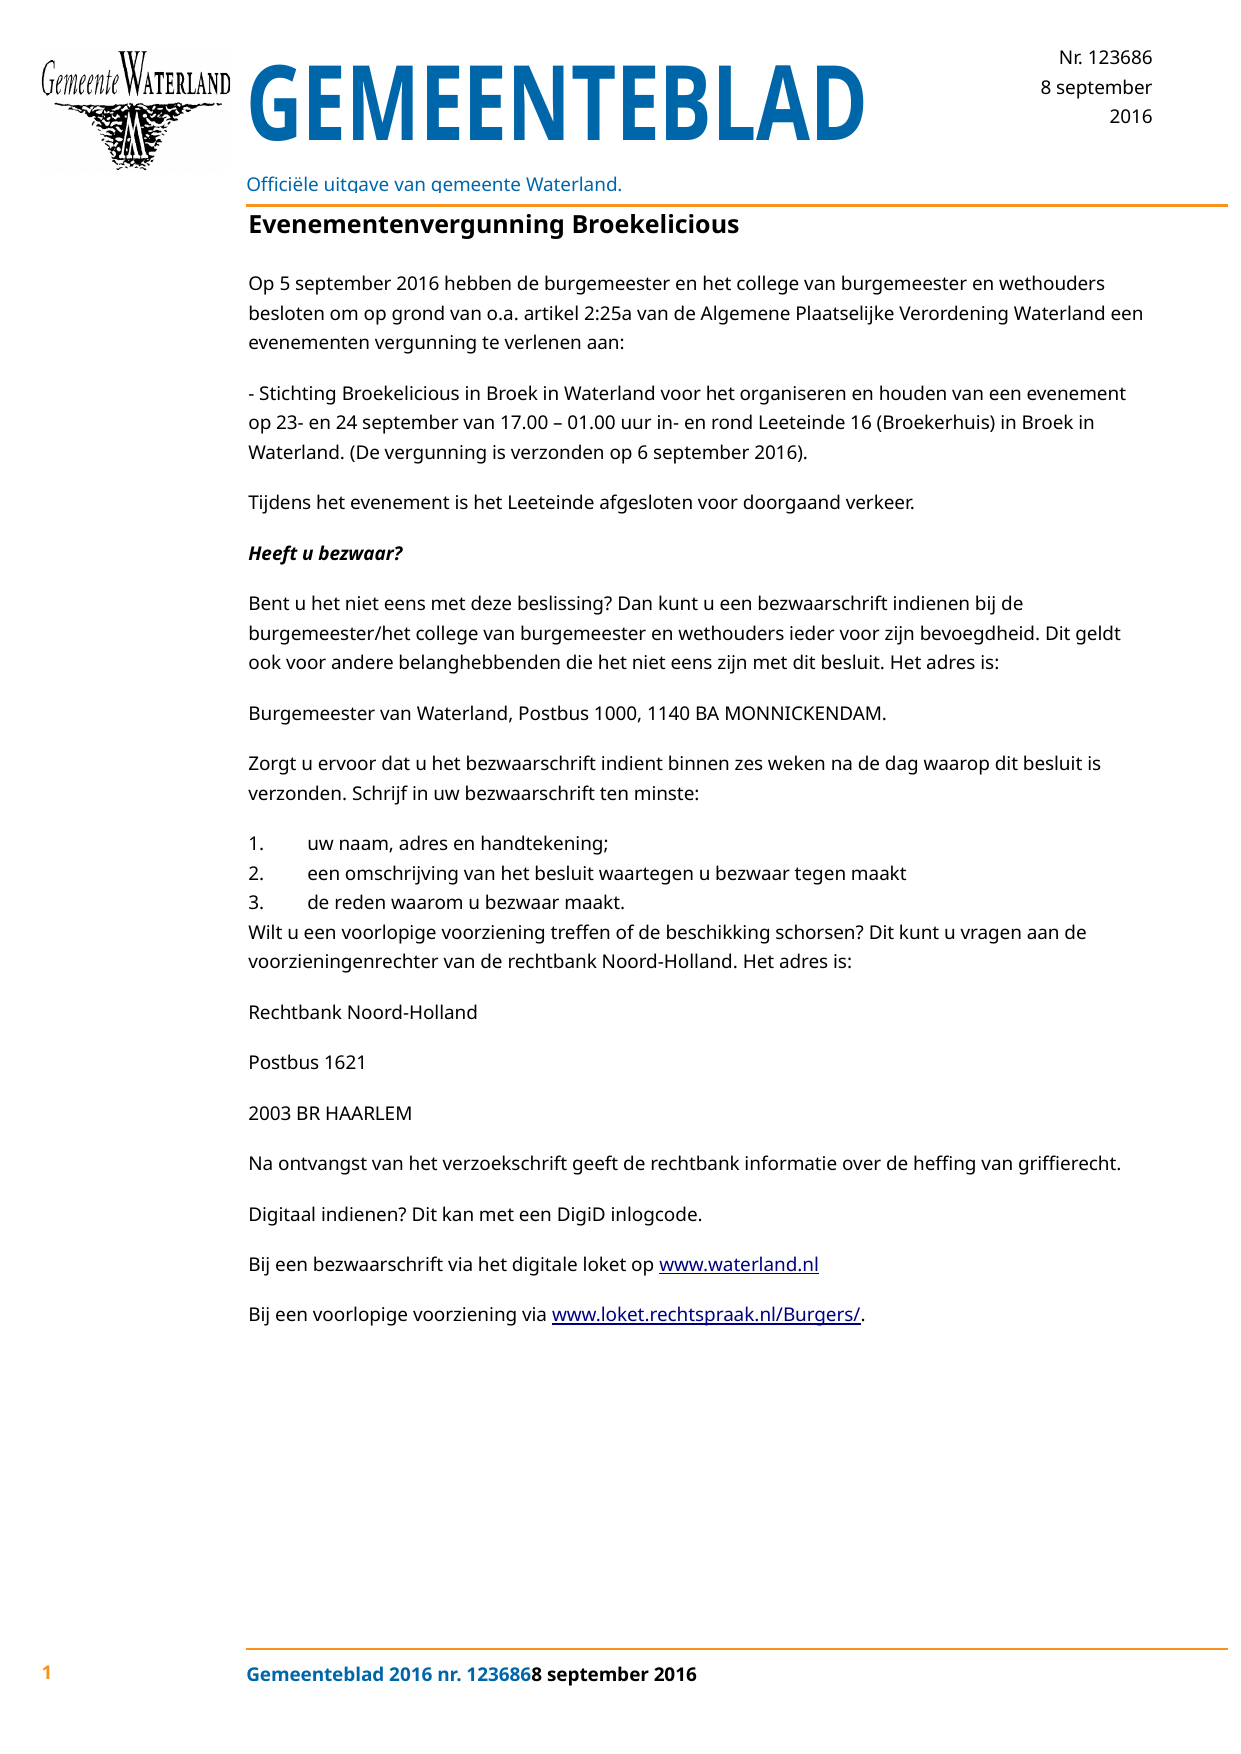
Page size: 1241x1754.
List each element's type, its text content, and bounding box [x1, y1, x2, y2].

text 2003 BR HAARLEM [248, 1100, 1152, 1126]
text - Stichting Broekelicious in Broek in Waterland voor het organiseren en houden van een evenement op 23- en 24 september van 17.00 – 01.00 uur in- en rond Leeteinde 16 (Broekerhuis) in Broek in Waterland. (De vergunning is verzonden op 6 september 2016). [248, 380, 1152, 465]
text Bij een voorlopige voorziening via www.loket.rechtspraak.nl/Burgers/. [248, 1302, 1152, 1327]
text Wilt u een voorlopige voorziening treffen of de beschikking schorsen? Dit kunt u vragen aan de voorzieningenrechter van de rechtbank Noord-Holland. Het adres is: [248, 919, 1152, 974]
text Tijdens het evenement is het Leeteinde afgesloten voor doorgaand verkeer. [248, 489, 1152, 515]
list een omschrijving van het besluit waartegen u bezwaar tegen maakt [248, 860, 1152, 886]
text Zorgt u ervoor dat u het bezwaarschrift indient binnen zes weken na de dag waarop dit besluit is verzonden. Schrijf in uw bezwaarschrift ten minste: [248, 750, 1152, 806]
text Postbus 1621 [248, 1049, 1152, 1075]
text Op 5 september 2016 hebben de burgemeester en het college van burgemeester en wethouders besloten om op grond van o.a. artikel 2:25a van de Algemene Plaatselijke Verordening Waterland een evenementen vergunning te verlenen aan: [248, 270, 1152, 355]
text Rechtbank Noord-Holland [248, 999, 1152, 1025]
list uw naam, adres en handtekening; [248, 830, 1152, 856]
text Evenementenvergunning Broekelicious [248, 207, 1152, 241]
text Burgemeester van Waterland, Postbus 1000, 1140 BA MONNICKENDAM. [248, 700, 1152, 726]
list de reden waarom u bezwaar maakt. [248, 889, 1152, 915]
text Bij een bezwaarschrift via het digitale loket op www.waterland.nl [248, 1251, 1152, 1277]
text Heeft u bezwaar? [248, 540, 1152, 566]
text Na ontvangst van het verzoekschrift geeft de rechtbank informatie over de heffing van griffierecht. [248, 1150, 1152, 1176]
text Digitaal indienen? Dit kan met een DigiD inlogcode. [248, 1201, 1152, 1226]
text Bent u het niet eens met deze beslissing? Dan kunt u een bezwaarschrift indienen bij de burgemeester/het college van burgemeester en wethouders ieder voor zijn bevoegdheid. Dit geldt ook voor andere belanghebbenden die het niet eens zijn met dit besluit. Het adres is: [248, 590, 1152, 675]
picture [41, 47, 231, 172]
